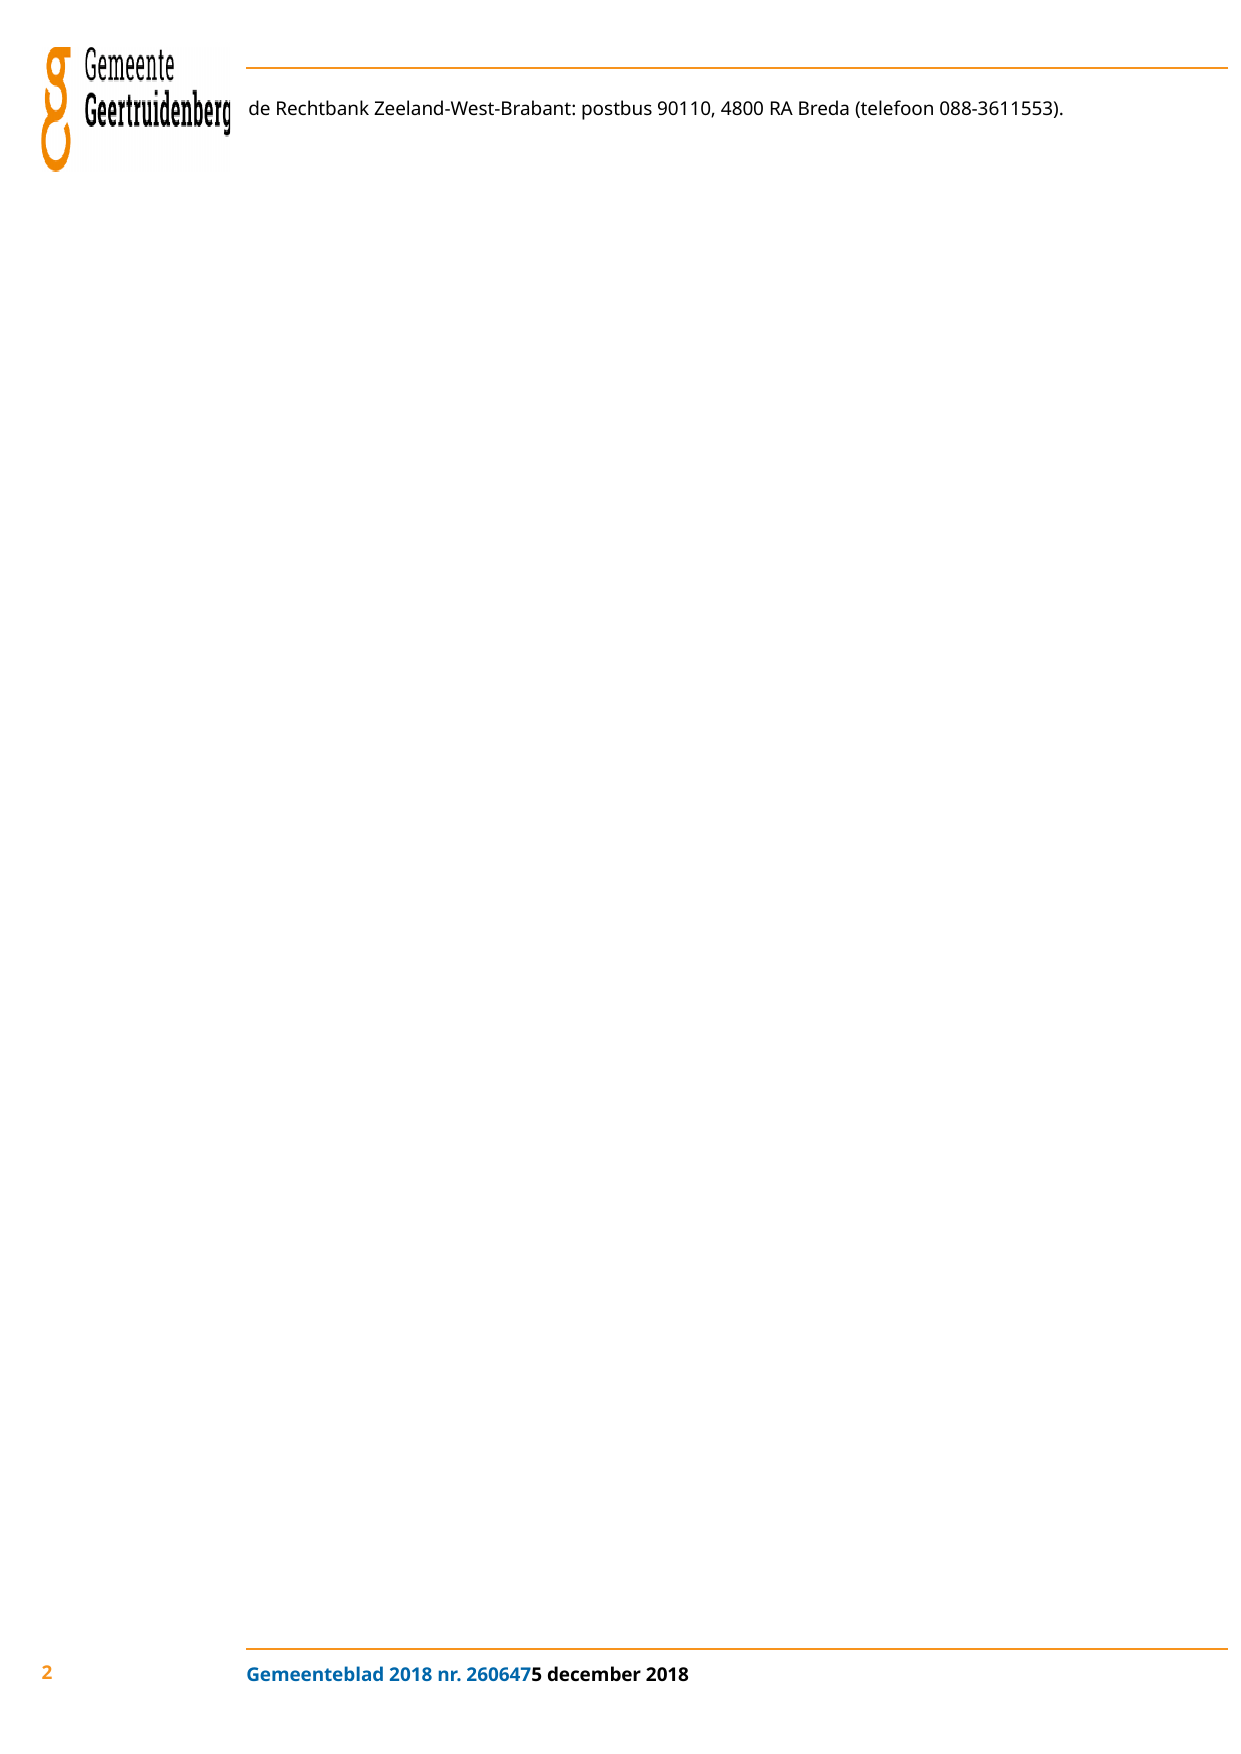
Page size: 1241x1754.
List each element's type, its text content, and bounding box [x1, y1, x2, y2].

text de Rechtbank Zeeland-West-Brabant: postbus 90110, 4800 RA Breda (telefoon 088-3611553). [248, 95, 1152, 121]
picture [41, 47, 231, 172]
